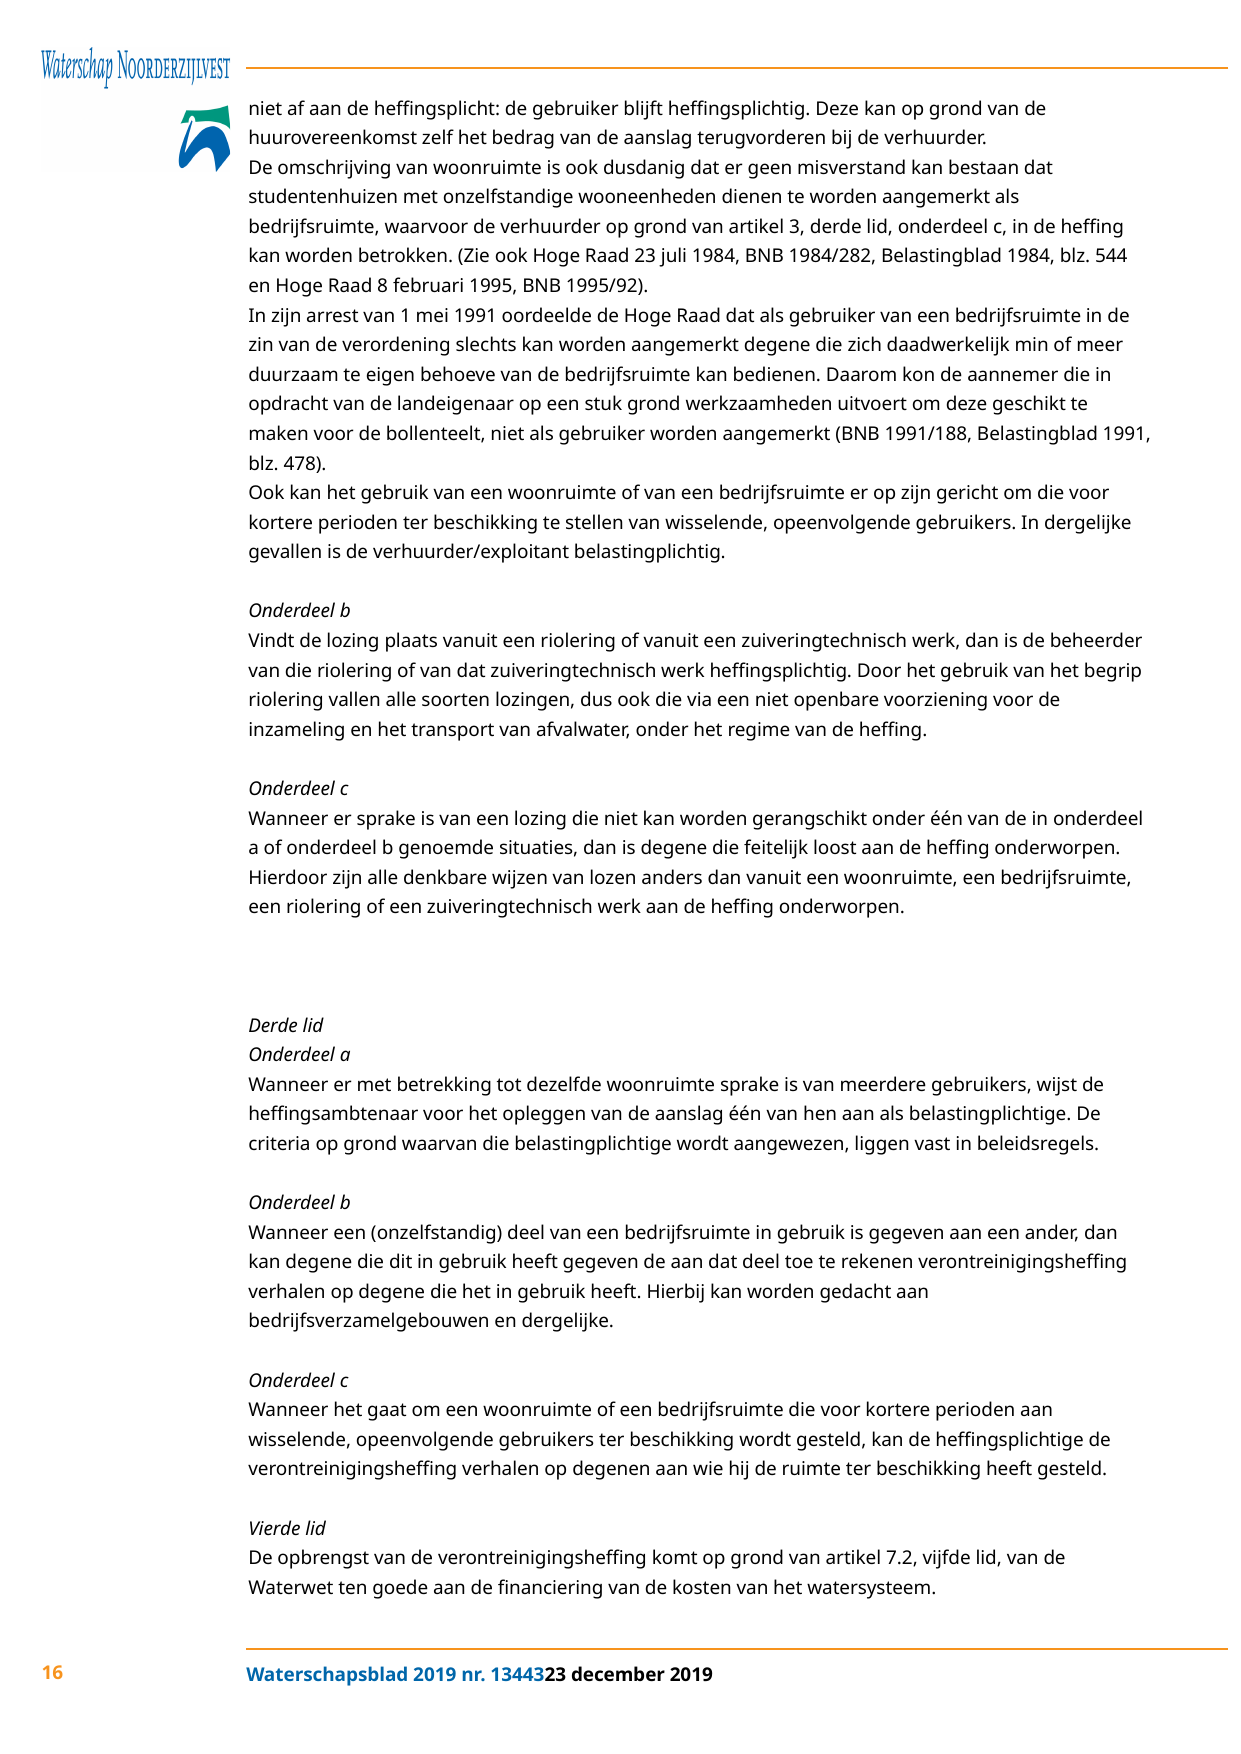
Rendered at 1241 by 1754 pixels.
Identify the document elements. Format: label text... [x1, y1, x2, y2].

picture [41, 47, 231, 172]
text Ook kan het gebruik van een woonruimte of van een bedrijfsruimte er op zijn gericht om die voor kortere perioden ter beschikking te stellen van wisselende, opeenvolgende gebruikers. In dergelijke gevallen is de verhuurder/exploitant belastingplichtig. [248, 479, 1152, 564]
text Derde lid [248, 1012, 1152, 1038]
text Onderdeel c [248, 1367, 1152, 1393]
text De opbrengst van de verontreinigingsheffing komt op grond van artikel 7.2, vijfde lid, van de Waterwet ten goede aan de financiering van de kosten van het watersysteem. [248, 1544, 1152, 1600]
text Onderdeel b [248, 598, 1152, 623]
text Vierde lid [248, 1515, 1152, 1541]
text Wanneer een (onzelfstandig) deel van een bedrijfsruimte in gebruik is gegeven aan een ander, dan kan degene die dit in gebruik heeft gegeven de aan dat deel toe te rekenen verontreinigingsheffing verhalen op degene die het in gebruik heeft. Hierbij kan worden gedacht aan bedrijfsverzamelgebouwen en dergelijke. [248, 1219, 1152, 1333]
text Onderdeel b [248, 1189, 1152, 1215]
text Vindt de lozing plaats vanuit een riolering of vanuit een zuiveringtechnisch werk, dan is de beheerder van die riolering of van dat zuiveringtechnisch werk heffingsplichtig. Door het gebruik van het begrip riolering vallen alle soorten lozingen, dus ook die via een niet openbare voorziening voor de inzameling en het transport van afvalwater, onder het regime van de heffing. [248, 627, 1152, 742]
text Wanneer er met betrekking tot dezelfde woonruimte sprake is van meerdere gebruikers, wijst de heffingsambtenaar voor het opleggen van de aanslag één van hen aan als belastingplichtige. De criteria op grond waarvan die belastingplichtige wordt aangewezen, liggen vast in beleidsregels. [248, 1071, 1152, 1156]
text Wanneer er sprake is van een lozing die niet kan worden gerangschikt onder één van de in onderdeel a of onderdeel b genoemde situaties, dan is degene die feitelijk loost aan de heffing onderworpen. Hierdoor zijn alle denkbare wijzen van lozen anders dan vanuit een woonruimte, een bedrijfsruimte, een riolering of een zuiveringtechnisch werk aan de heffing onderworpen. [248, 805, 1152, 919]
text Wanneer het gaat om een woonruimte of een bedrijfsruimte die voor kortere perioden aan wisselende, opeenvolgende gebruikers ter beschikking wordt gesteld, kan de heffingsplichtige de verontreinigingsheffing verhalen op degenen aan wie hij de ruimte ter beschikking heeft gesteld. [248, 1396, 1152, 1481]
text Onderdeel a [248, 1041, 1152, 1067]
text Onderdeel c [248, 775, 1152, 801]
text De omschrijving van woonruimte is ook dusdanig dat er geen misverstand kan bestaan dat studentenhuizen met onzelfstandige wooneenheden dienen te worden aangemerkt als bedrijfsruimte, waarvoor de verhuurder op grond van artikel 3, derde lid, onderdeel c, in de heffing kan worden betrokken. (Zie ook Hoge Raad 23 juli 1984, BNB 1984/282, Belastingblad 1984, blz. 544 en Hoge Raad 8 februari 1995, BNB 1995/92). [248, 154, 1152, 298]
text niet af aan de heffingsplicht: de gebruiker blijft heffingsplichtig. Deze kan op grond van de huurovereenkomst zelf het bedrag van de aanslag terugvorderen bij de verhuurder. [248, 95, 1152, 150]
text In zijn arrest van 1 mei 1991 oordeelde de Hoge Raad dat als gebruiker van een bedrijfsruimte in de zin van de verordening slechts kan worden aangemerkt degene die zich daadwerkelijk min of meer duurzaam te eigen behoeve van de bedrijfsruimte kan bedienen. Daarom kon de aannemer die in opdracht van de landeigenaar op een stuk grond werkzaamheden uitvoert om deze geschikt te maken voor de bollenteelt, niet als gebruiker worden aangemerkt (BNB 1991/188, Belastingblad 1991, blz. 478). [248, 302, 1152, 476]
